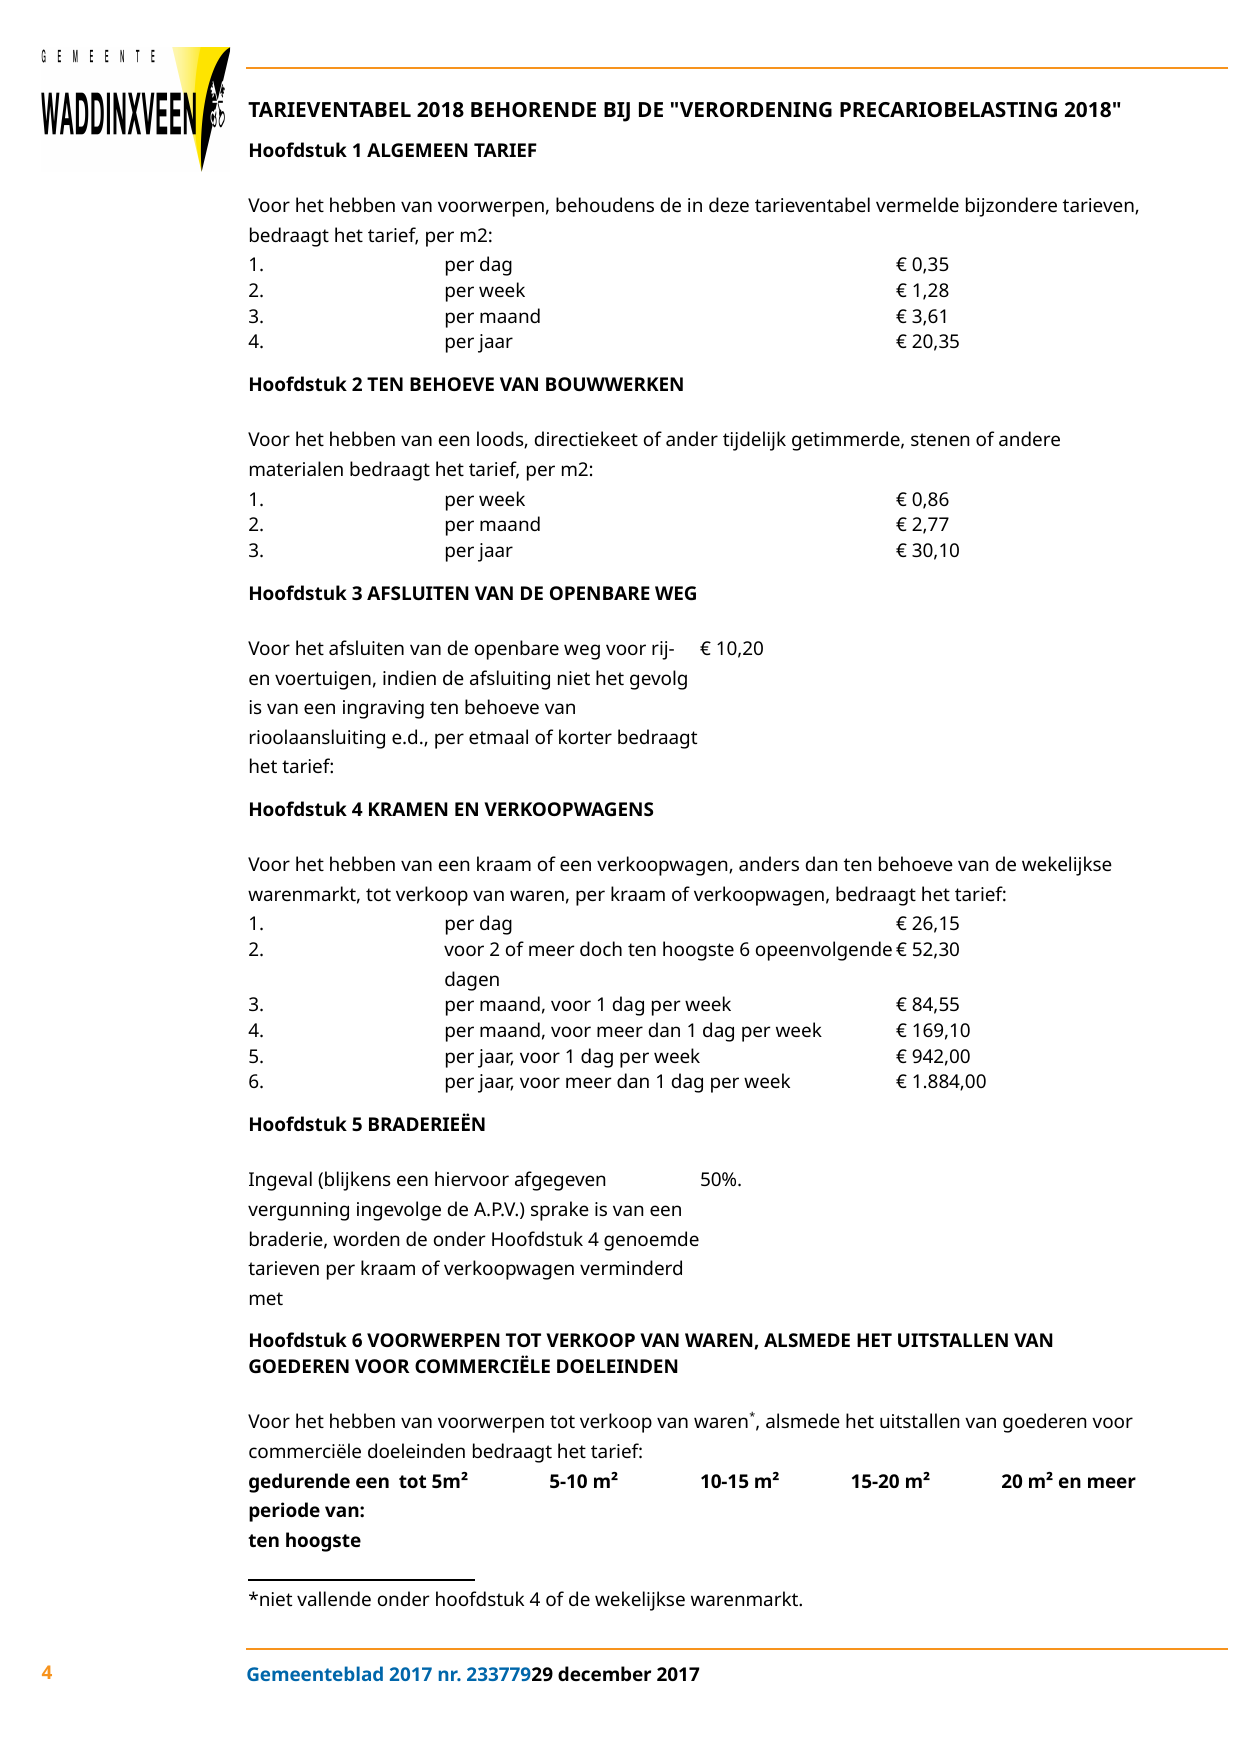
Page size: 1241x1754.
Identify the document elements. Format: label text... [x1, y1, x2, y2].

table_cell per maand [444, 511, 896, 537]
table_cell € 84,55 [896, 992, 1152, 1017]
table_cell per maand, voor 1 dag per week [444, 992, 896, 1017]
table_header per dag [444, 251, 896, 277]
text Voor het hebben van een loods, directiekeet of ander tijdelijk getimmerde, stenen of andere materialen bedraagt het tarief, per m2: [248, 426, 1152, 482]
table_cell 2. [248, 277, 444, 303]
table_cell 5. [248, 1043, 444, 1069]
table_header per dag [444, 911, 896, 936]
table_header 1. [248, 486, 444, 511]
text Hoofdstuk 5 BRADERIEËN [248, 1111, 1152, 1137]
table_header per week [444, 486, 896, 511]
text Voor het hebben van voorwerpen tot verkoop van waren, alsmede het uitstallen van goederen voor commerciële doeleinden bedraagt het tarief: [248, 1408, 1152, 1464]
text Hoofdstuk 4 KRAMEN EN VERKOOPWAGENS [248, 796, 1152, 822]
table_cell per maand [444, 303, 896, 329]
table_header 5-10 m² [549, 1468, 700, 1553]
table_cell € 1,28 [896, 277, 1152, 303]
table_header gedurende een periode van: ten hoogste [248, 1468, 398, 1553]
table_cell voor 2 of meer doch ten hoogste 6 opeenvolgende dagen [444, 936, 896, 992]
table_cell € 30,10 [896, 537, 1152, 563]
table_cell per jaar, voor 1 dag per week [444, 1043, 896, 1069]
text Hoofdstuk 2 TEN BEHOEVE VAN BOUWWERKEN [248, 371, 1152, 397]
table_header € 0,86 [896, 486, 1152, 511]
table_header 20 m² en meer [1001, 1468, 1152, 1553]
table_cell € 942,00 [896, 1043, 1152, 1069]
table_cell 3. [248, 992, 444, 1017]
table_cell 3. [248, 537, 444, 563]
text niet vallende onder hoofdstuk 4 of de wekelijkse warenmarkt. [248, 1586, 1152, 1612]
table_header 15-20 m² [850, 1468, 1001, 1553]
table_header Ingeval (blijkens een hiervoor afgegeven vergunning ingevolge de A.P.V.) sprake is van een braderie, worden de onder Hoofdstuk 4 genoemde tarieven per kraam of verkoopwagen verminderd met [248, 1167, 700, 1311]
table_cell € 2,77 [896, 511, 1152, 537]
table_cell per maand, voor meer dan 1 dag per week [444, 1017, 896, 1043]
table_cell 2. [248, 936, 444, 992]
table_cell 4. [248, 329, 444, 354]
text Voor het hebben van een kraam of een verkoopwagen, anders dan ten behoeve van de wekelijkse warenmarkt, tot verkoop van waren, per kraam of verkoopwagen, bedraagt het tarief: [248, 851, 1152, 907]
table_header 1. [248, 251, 444, 277]
table_cell € 1.884,00 [896, 1069, 1152, 1094]
text Hoofdstuk 6 VOORWERPEN TOT VERKOOP VAN WAREN, ALSMEDE HET UITSTALLEN VAN GOEDEREN VOOR COMMERCIËLE DOELEINDEN [248, 1327, 1152, 1379]
table_cell 4. [248, 1017, 444, 1043]
table_cell per jaar, voor meer dan 1 dag per week [444, 1069, 896, 1094]
table_cell 6. [248, 1069, 444, 1094]
text Hoofdstuk 1 ALGEMEEN TARIEF [248, 137, 1152, 163]
table_header 10-15 m² [700, 1468, 850, 1553]
table_header 50%. [700, 1167, 1152, 1311]
table_cell per week [444, 277, 896, 303]
table_cell per jaar [444, 537, 896, 563]
table_header € 0,35 [896, 251, 1152, 277]
table_cell 2. [248, 511, 444, 537]
text TARIEVENTABEL 2018 BEHORENDE BIJ DE "VERORDENING PRECARIOBELASTING 2018" [248, 95, 1152, 123]
text Hoofdstuk 3 AFSLUITEN VAN DE OPENBARE WEG [248, 580, 1152, 605]
table_cell 3. [248, 303, 444, 329]
table_header 1. [248, 911, 444, 936]
table_header € 10,20 [700, 635, 1152, 779]
text Voor het hebben van voorwerpen, behoudens de in deze tarieventabel vermelde bijzondere tarieven, bedraagt het tarief, per m2: [248, 192, 1152, 247]
table_header Voor het afsluiten van de openbare weg voor rij- en voertuigen, indien de afsluiting niet het gevolg is van een ingraving ten behoeve van rioolaansluiting e.d., per etmaal of korter bedraagt het tarief: [248, 635, 700, 779]
table_header € 26,15 [896, 911, 1152, 936]
table_cell € 169,10 [896, 1017, 1152, 1043]
table_cell per jaar [444, 329, 896, 354]
table_cell € 20,35 [896, 329, 1152, 354]
picture [41, 47, 231, 172]
table_cell € 3,61 [896, 303, 1152, 329]
table_cell € 52,30 [896, 936, 1152, 992]
table_header tot 5m² [399, 1468, 549, 1553]
